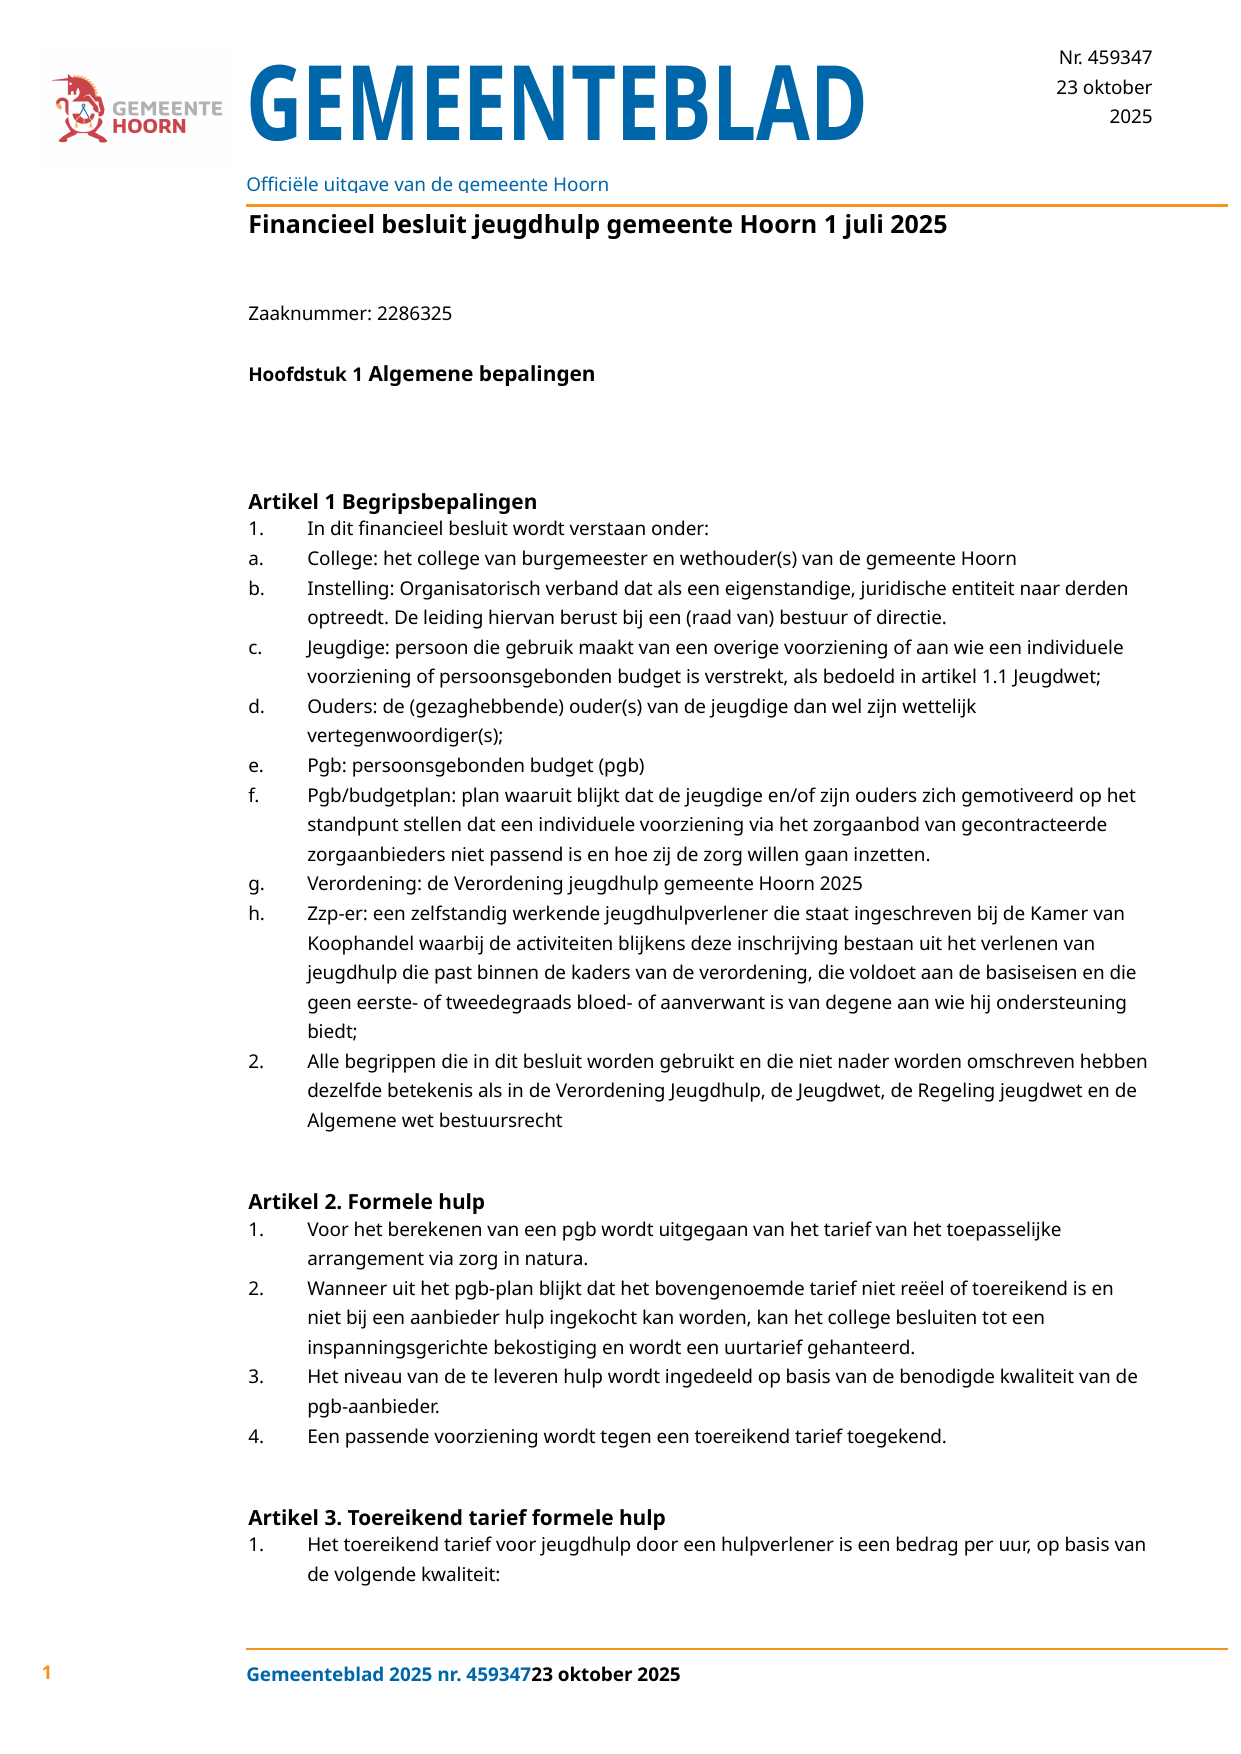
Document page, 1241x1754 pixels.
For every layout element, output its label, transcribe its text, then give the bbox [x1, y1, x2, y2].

list Een passende voorziening wordt tegen een toereikend tarief toegekend. [248, 1423, 1152, 1448]
list Pgb: persoonsgebonden budget (pgb) [248, 752, 1152, 778]
list Wanneer uit het pgb-plan blijkt dat het bovengenoemde tarief niet reëel of toereikend is en niet bij een aanbieder hulp ingekocht kan worden, kan het college besluiten tot een inspanningsgerichte bekostiging en wordt een uurtarief gehanteerd. [248, 1275, 1152, 1360]
list Ouders: de (gezaghebbende) ouder(s) van de jeugdige dan wel zijn wettelijk vertegenwoordiger(s); [248, 693, 1152, 748]
list Voor het berekenen van een pgb wordt uitgegaan van het tarief van het toepasselijke arrangement via zorg in natura. [248, 1216, 1152, 1271]
list Het toereikend tarief voor jeugdhulp door een hulpverlener is een bedrag per uur, op basis van de volgende kwaliteit: [248, 1531, 1152, 1587]
text Financieel besluit jeugdhulp gemeente Hoorn 1 juli 2025 [248, 207, 1152, 241]
list Zzp-er: een zelfstandig werkende jeugdhulpverlener die staat ingeschreven bij de Kamer van Koophandel waarbij de activiteiten blijkens deze inschrijving bestaan uit het verlenen van jeugdhulp die past binnen de kaders van de verordening, die voldoet aan de basiseisen en die geen eerste- of tweedegraads bloed- of aanverwant is van degene aan wie hij ondersteuning biedt; [248, 900, 1152, 1044]
text Artikel 3. Toereikend tarief formele hulp [248, 1503, 1152, 1531]
list In dit financieel besluit wordt verstaan onder: [248, 516, 1152, 541]
text Hoofdstuk 1 Algemene bepalingen [248, 359, 1152, 387]
text Artikel 1 Begripsbepalingen [248, 487, 1152, 516]
list Het niveau van de te leveren hulp wordt ingedeeld op basis van de benodigde kwaliteit van de pgb-aanbieder. [248, 1364, 1152, 1419]
picture [41, 47, 231, 172]
text Artikel 2. Formele hulp [248, 1187, 1152, 1216]
list Alle begrippen die in dit besluit worden gebruikt en die niet nader worden omschreven hebben dezelfde betekenis als in de Verordening Jeugdhulp, de Jeugdwet, de Regeling jeugdwet en de Algemene wet bestuursrecht [248, 1048, 1152, 1133]
list Instelling: Organisatorisch verband dat als een eigenstandige, juridische entiteit naar derden optreedt. De leiding hiervan berust bij een (raad van) bestuur of directie. [248, 575, 1152, 630]
list Verordening: de Verordening jeugdhulp gemeente Hoorn 2025 [248, 871, 1152, 896]
list Jeugdige: persoon die gebruik maakt van een overige voorziening of aan wie een individuele voorziening of persoonsgebonden budget is verstrekt, als bedoeld in artikel 1.1 Jeugdwet; [248, 634, 1152, 689]
list Pgb/budgetplan: plan waaruit blijkt dat de jeugdige en/of zijn ouders zich gemotiveerd op het standpunt stellen dat een individuele voorziening via het zorgaanbod van gecontracteerde zorgaanbieders niet passend is en hoe zij de zorg willen gaan inzetten. [248, 782, 1152, 867]
text Zaaknummer: 2286325 [248, 300, 1152, 326]
list College: het college van burgemeester en wethouder(s) van de gemeente Hoorn [248, 545, 1152, 571]
